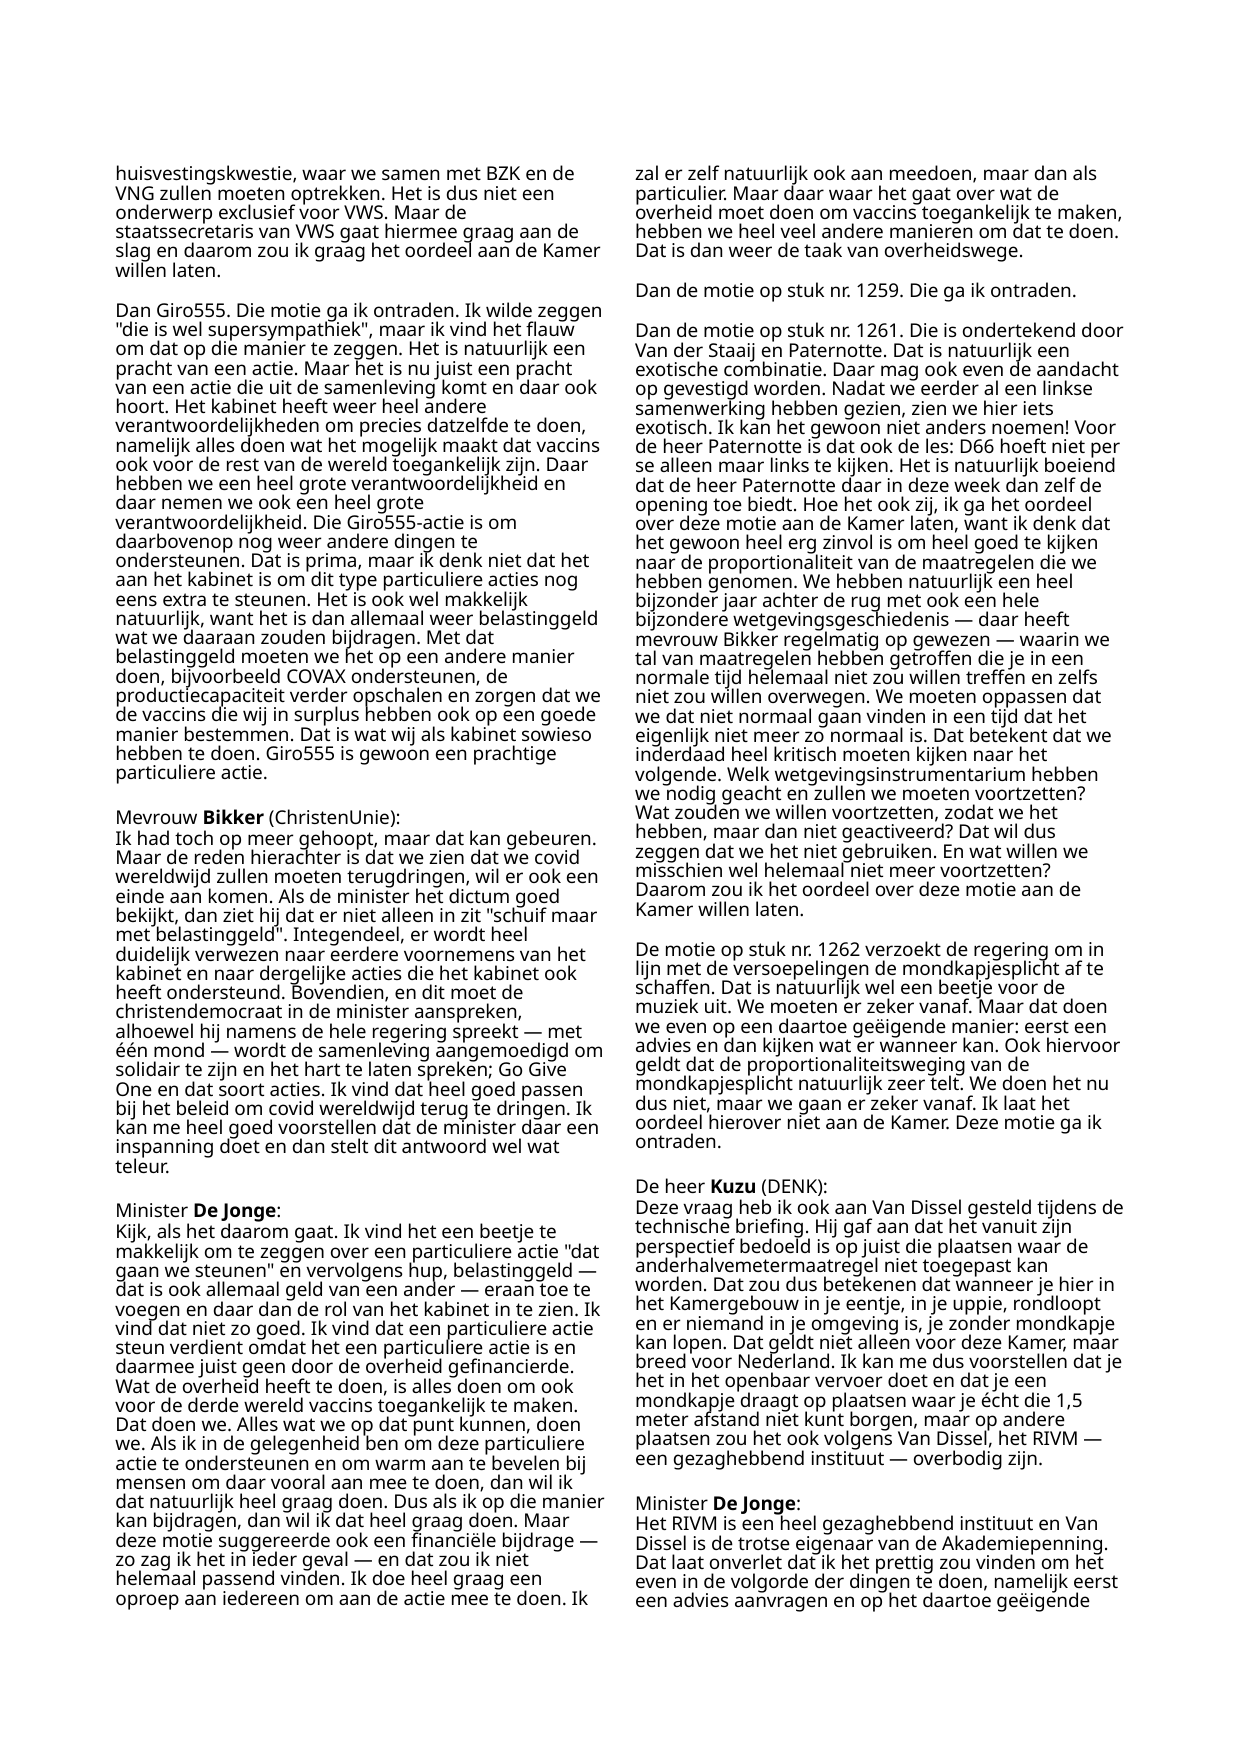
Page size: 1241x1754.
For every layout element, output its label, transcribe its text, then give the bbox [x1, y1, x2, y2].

text Minister De Jonge: [635, 1490, 1125, 1515]
text huisvestingskwestie, waar we samen met BZK en de VNG zullen moeten optrekken. Het is dus niet een onderwerp exclusief voor VWS. Maar de staatssecretaris van VWS gaat hiermee graag aan de slag en daarom zou ik graag het oordeel aan de Kamer willen laten. [115, 165, 605, 281]
text zal er zelf natuurlijk ook aan meedoen, maar dan als particulier. Maar daar waar het gaat over wat de overheid moet doen om vaccins toegankelijk te maken, hebben we heel veel andere manieren om dat te doen. Dat is dan weer de taak van overheidswege. [635, 165, 1125, 262]
text De motie op stuk nr. 1262 verzoekt de regering om in lijn met de versoepelingen de mondkapjesplicht af te schaffen. Dat is natuurlijk wel een beetje voor de muziek uit. We moeten er zeker vanaf. Maar dat doen we even op een daartoe geëigende manier: eerst een advies en dan kijken wat er wanneer kan. Ook hiervoor geldt dat de proportionaliteitsweging van de mondkapjesplicht natuurlijk zeer telt. We doen het nu dus niet, maar we gaan er zeker vanaf. Ik laat het oordeel hierover niet aan de Kamer. Deze motie ga ik ontraden. [635, 941, 1125, 1152]
text Dan de motie op stuk nr. 1259. Die ga ik ontraden. [635, 282, 1125, 302]
text De heer Kuzu (DENK): [635, 1173, 1125, 1199]
text Dan de motie op stuk nr. 1261. Die is ondertekend door Van der Staaij en Paternotte. Dat is natuurlijk een exotische combinatie. Daar mag ook even de aandacht op gevestigd worden. Nadat we eerder al een linkse samenwerking hebben gezien, zien we hier iets exotisch. Ik kan het gewoon niet anders noemen! Voor de heer Paternotte is dat ook de les: D66 hoeft niet per se alleen maar links te kijken. Het is natuurlijk boeiend dat de heer Paternotte daar in deze week dan zelf de opening toe biedt. Hoe het ook zij, ik ga het oordeel over deze motie aan de Kamer laten, want ik denk dat het gewoon heel erg zinvol is om heel goed te kijken naar de proportionaliteit van de maatregelen die we hebben genomen. We hebben natuurlijk een heel bijzonder jaar achter de rug met ook een hele bijzondere wetgevingsgeschiedenis — daar heeft mevrouw Bikker regelmatig op gewezen — waarin we tal van maatregelen hebben getroffen die je in een normale tijd helemaal niet zou willen treffen en zelfs niet zou willen overwegen. We moeten oppassen dat we dat niet normaal gaan vinden in een tijd dat het eigenlijk niet meer zo normaal is. Dat betekent dat we inderdaad heel kritisch moeten kijken naar het volgende. Welk wetgevingsinstrumentarium hebben we nodig geacht en zullen we moeten voortzetten? Wat zouden we willen voortzetten, zodat we het hebben, maar dan niet geactiveerd? Dat wil dus zeggen dat we het niet gebruiken. En wat willen we misschien wel helemaal niet meer voortzetten? Daarom zou ik het oordeel over deze motie aan de Kamer willen laten. [635, 322, 1125, 920]
text Minister De Jonge: [115, 1198, 605, 1223]
text Het RIVM is een heel gezaghebbend instituut en Van Dissel is de trotse eigenaar van de Akademiepenning. Dat laat onverlet dat ik het prettig zou vinden om het even in de volgorde der dingen te doen, namelijk eerst een advies aanvragen en op het daartoe geëigende [635, 1515, 1125, 1612]
text Kijk, als het daarom gaat. Ik vind het een beetje te makkelijk om te zeggen over een particuliere actie "dat gaan we steunen" en vervolgens hup, belastinggeld — dat is ook allemaal geld van een ander — eraan toe te voegen en daar dan de rol van het kabinet in te zien. Ik vind dat niet zo goed. Ik vind dat een particuliere actie steun verdient omdat het een particuliere actie is en daarmee juist geen door de overheid gefinancierde. Wat de overheid heeft te doen, is alles doen om ook voor de derde wereld vaccins toegankelijk te maken. Dat doen we. Alles wat we op dat punt kunnen, doen we. Als ik in de gelegenheid ben om deze particuliere actie te ondersteunen en om warm aan te bevelen bij mensen om daar vooral aan mee te doen, dan wil ik dat natuurlijk heel graag doen. Dus als ik op die manier kan bijdragen, dan wil ik dat heel graag doen. Maar deze motie suggereerde ook een financiële bijdrage — zo zag ik het in ieder geval — en dat zou ik niet helemaal passend vinden. Ik doe heel graag een oproep aan iedereen om aan de actie mee te doen. Ik [115, 1223, 605, 1609]
text Dan Giro555. Die motie ga ik ontraden. Ik wilde zeggen "die is wel supersympathiek", maar ik vind het flauw om dat op die manier te zeggen. Het is natuurlijk een pracht van een actie. Maar het is nu juist een pracht van een actie die uit de samenleving komt en daar ook hoort. Het kabinet heeft weer heel andere verantwoordelijkheden om precies datzelfde te doen, namelijk alles doen wat het mogelijk maakt dat vaccins ook voor de rest van de wereld toegankelijk zijn. Daar hebben we een heel grote verantwoordelijkheid en daar nemen we ook een heel grote verantwoordelijkheid. Die Giro555-actie is om daarbovenop nog weer andere dingen te ondersteunen. Dat is prima, maar ik denk niet dat het aan het kabinet is om dit type particuliere acties nog eens extra te steunen. Het is ook wel makkelijk natuurlijk, want het is dan allemaal weer belastinggeld wat we daaraan zouden bijdragen. Met dat belastinggeld moeten we het op een andere manier doen, bijvoorbeeld COVAX ondersteunen, de productiecapaciteit verder opschalen en zorgen dat we de vaccins die wij in surplus hebben ook op een goede manier bestemmen. Dat is wat wij als kabinet sowieso hebben te doen. Giro555 is gewoon een prachtige particuliere actie. [115, 302, 605, 783]
text Deze vraag heb ik ook aan Van Dissel gesteld tijdens de technische briefing. Hij gaf aan dat het vanuit zijn perspectief bedoeld is op juist die plaatsen waar de anderhalvemetermaatregel niet toegepast kan worden. Dat zou dus betekenen dat wanneer je hier in het Kamergebouw in je eentje, in je uppie, rondloopt en er niemand in je omgeving is, je zonder mondkapje kan lopen. Dat geldt niet alleen voor deze Kamer, maar breed voor Nederland. Ik kan me dus voorstellen dat je het in het openbaar vervoer doet en dat je een mondkapje draagt op plaatsen waar je écht die 1,5 meter afstand niet kunt borgen, maar op andere plaatsen zou het ook volgens Van Dissel, het RIVM — een gezaghebbend instituut — overbodig zijn. [635, 1199, 1125, 1469]
text Mevrouw Bikker (ChristenUnie): [115, 804, 605, 830]
text Ik had toch op meer gehoopt, maar dat kan gebeuren. Maar de reden hierachter is dat we zien dat we covid wereldwijd zullen moeten terugdringen, wil er ook een einde aan komen. Als de minister het dictum goed bekijkt, dan ziet hij dat er niet alleen in zit "schuif maar met belastinggeld". Integendeel, er wordt heel duidelijk verwezen naar eerdere voornemens van het kabinet en naar dergelijke acties die het kabinet ook heeft ondersteund. Bovendien, en dit moet de christendemocraat in de minister aanspreken, alhoewel hij namens de hele regering spreekt — met één mond — wordt de samenleving aangemoedigd om solidair te zijn en het hart te laten spreken; Go Give One en dat soort acties. Ik vind dat heel goed passen bij het beleid om covid wereldwijd terug te dringen. Ik kan me heel goed voorstellen dat de minister daar een inspanning doet en dan stelt dit antwoord wel wat teleur. [115, 830, 605, 1177]
